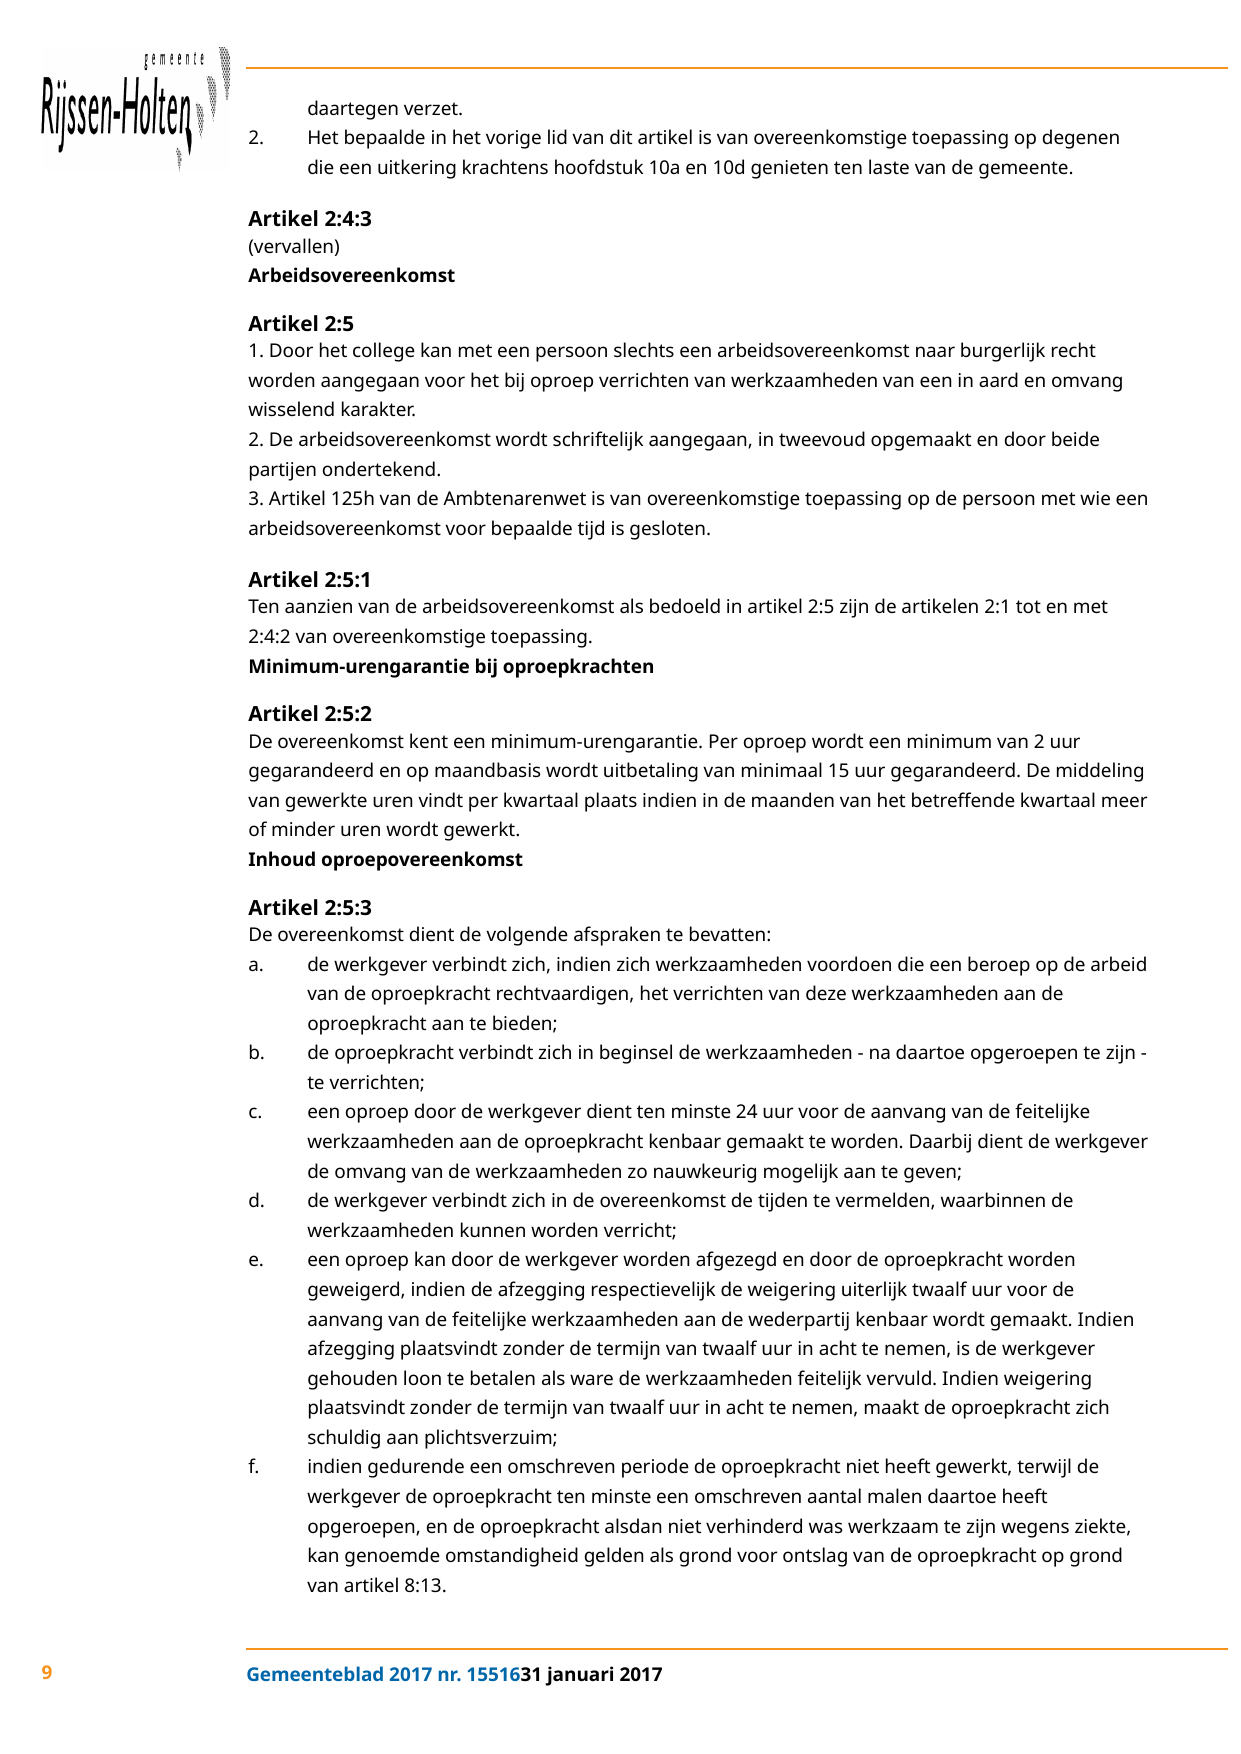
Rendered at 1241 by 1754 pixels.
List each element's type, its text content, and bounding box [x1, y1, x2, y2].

text Artikel 2:5:3 [248, 893, 1152, 921]
text Artikel 2:5:1 [248, 565, 1152, 594]
text Inhoud oproepovereenkomst [248, 846, 1152, 872]
list een oproep door de werkgever dient ten minste 24 uur voor de aanvang van de feitelijke werkzaamheden aan de oproepkracht kenbaar gemaakt te worden. Daarbij dient de werkgever de omvang van de werkzaamheden zo nauwkeurig mogelijk aan te geven; [248, 1099, 1152, 1184]
picture [41, 47, 231, 172]
text Ten aanzien van de arbeidsovereenkomst als bedoeld in artikel 2:5 zijn de artikelen 2:1 tot en met 2:4:2 van overeenkomstige toepassing. [248, 594, 1152, 649]
text (vervallen) [248, 233, 1152, 258]
list de werkgever verbindt zich, indien zich werkzaamheden voordoen die een beroep op de arbeid van de oproepkracht rechtvaardigen, het verrichten van deze werkzaamheden aan de oproepkracht aan te bieden; [248, 951, 1152, 1036]
text De overeenkomst dient de volgende afspraken te bevatten: [248, 921, 1152, 947]
list de werkgever verbindt zich in de overeenkomst de tijden te vermelden, waarbinnen de werkzaamheden kunnen worden verricht; [248, 1187, 1152, 1243]
text 2. De arbeidsovereenkomst wordt schriftelijk aangegaan, in tweevoud opgemaakt en door beide partijen ondertekend. [248, 426, 1152, 481]
text Artikel 2:5:2 [248, 699, 1152, 728]
list de oproepkracht verbindt zich in beginsel de werkzaamheden - na daartoe opgeroepen te zijn - te verrichten; [248, 1039, 1152, 1095]
list indien gedurende een omschreven periode de oproepkracht niet heeft gewerkt, terwijl de werkgever de oproepkracht ten minste een omschreven aantal malen daartoe heeft opgeroepen, en de oproepkracht alsdan niet verhinderd was werkzaam te zijn wegens ziekte, kan genoemde omstandigheid gelden als grond voor ontslag van de oproepkracht op grond van artikel 8:13. [248, 1454, 1152, 1598]
text Minimum-urengarantie bij oproepkrachten [248, 653, 1152, 679]
list een oproep kan door de werkgever worden afgezegd en door de oproepkracht worden geweigerd, indien de afzegging respectievelijk de weigering uiterlijk twaalf uur voor de aanvang van de feitelijke werkzaamheden aan de wederpartij kenbaar wordt gemaakt. Indien afzegging plaatsvindt zonder de termijn van twaalf uur in acht te nemen, is de werkgever gehouden loon te betalen als ware de werkzaamheden feitelijk vervuld. Indien weigering plaatsvindt zonder de termijn van twaalf uur in acht te nemen, maakt de oproepkracht zich schuldig aan plichtsverzuim; [248, 1247, 1152, 1450]
text Artikel 2:4:3 [248, 204, 1152, 233]
text Artikel 2:5 [248, 309, 1152, 337]
list Het bepaalde in het vorige lid van dit artikel is van overeenkomstige toepassing op degenen die een uitkering krachtens hoofdstuk 10a en 10d genieten ten laste van de gemeente. [248, 124, 1152, 180]
text Arbeidsovereenkomst [248, 262, 1152, 288]
text 1. Door het college kan met een persoon slechts een arbeidsovereenkomst naar burgerlijk recht worden aangegaan voor het bij oproep verrichten van werkzaamheden van een in aard en omvang wisselend karakter. [248, 337, 1152, 422]
list daartegen verzet. [248, 95, 1152, 121]
text 3. Artikel 125h van de Ambtenarenwet is van overeenkomstige toepassing op de persoon met wie een arbeidsovereenkomst voor bepaalde tijd is gesloten. [248, 485, 1152, 541]
text De overeenkomst kent een minimum-urengarantie. Per oproep wordt een minimum van 2 uur gegarandeerd en op maandbasis wordt uitbetaling van minimaal 15 uur gegarandeerd. De middeling van gewerkte uren vindt per kwartaal plaats indien in de maanden van het betreffende kwartaal meer of minder uren wordt gewerkt. [248, 728, 1152, 842]
